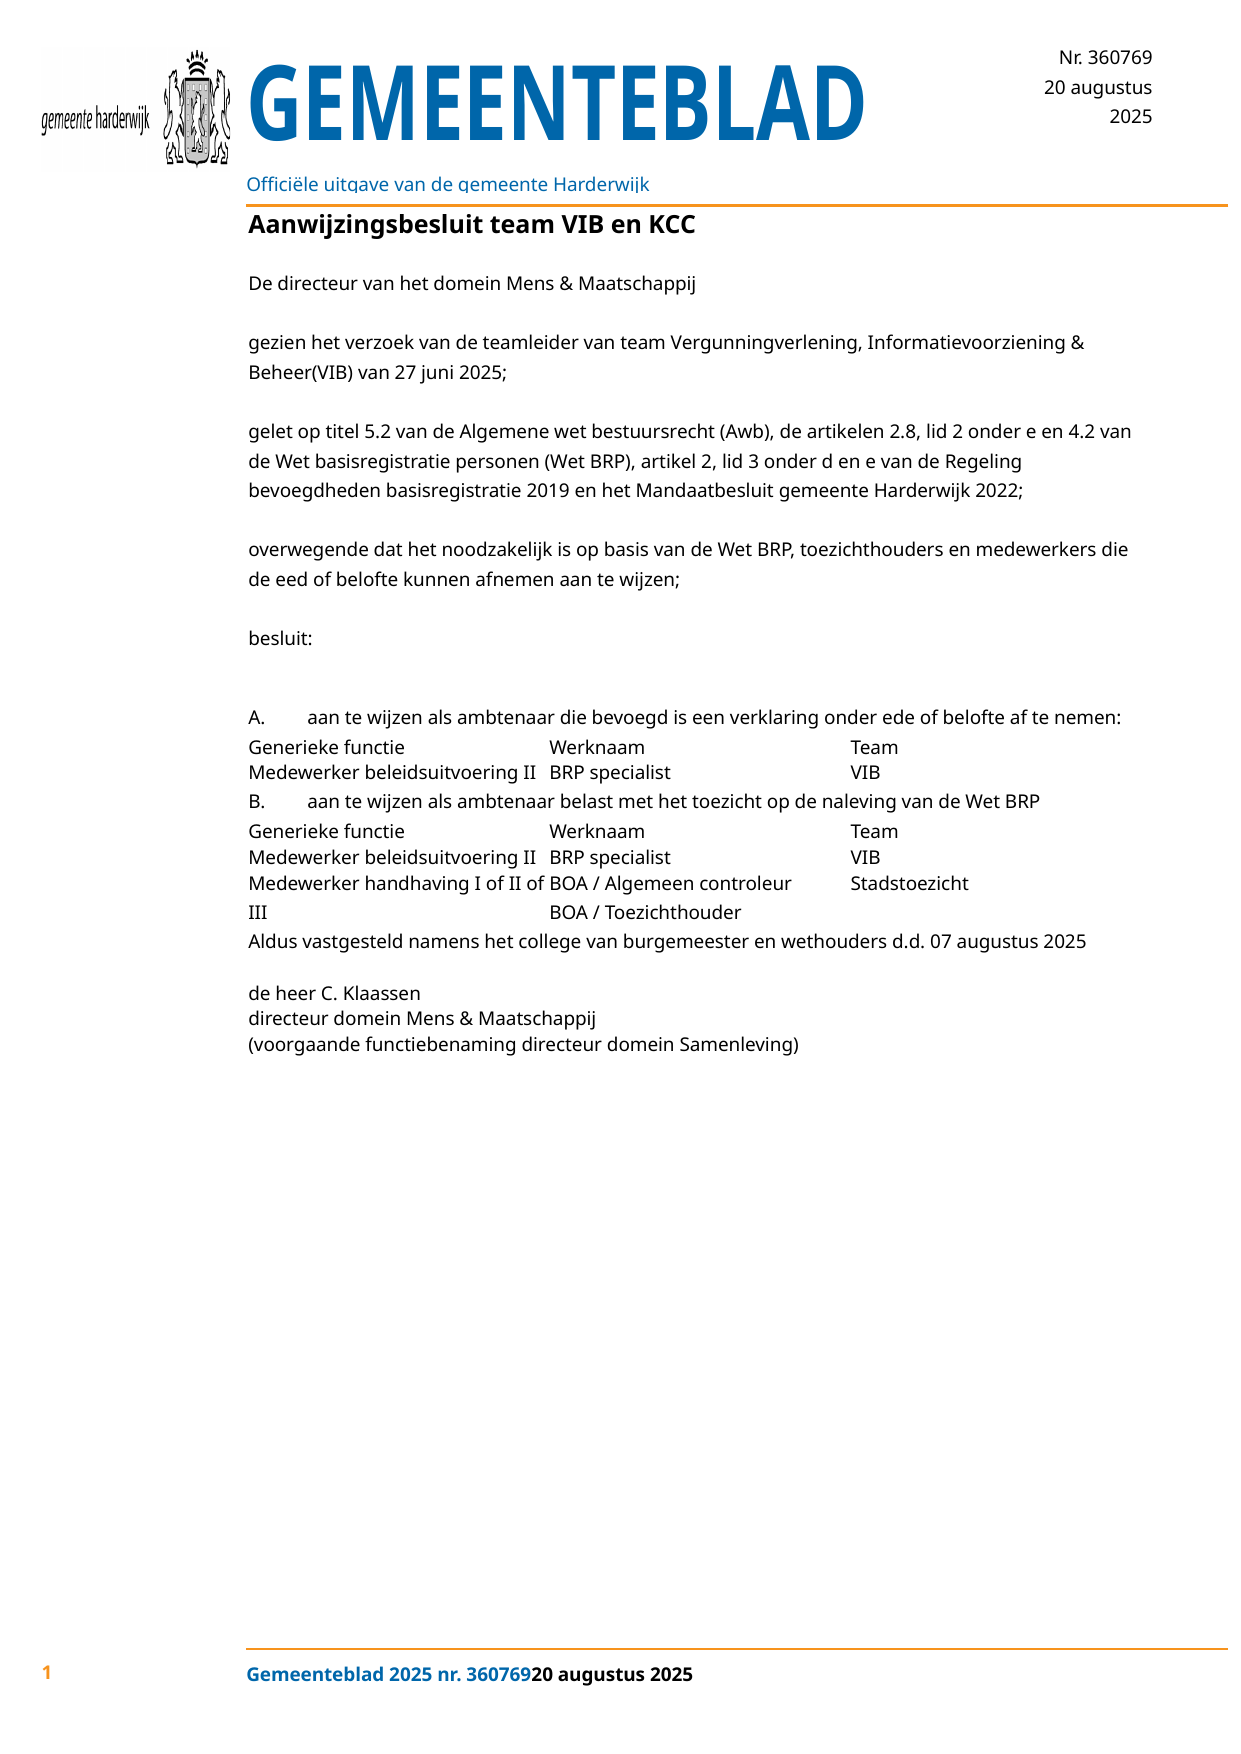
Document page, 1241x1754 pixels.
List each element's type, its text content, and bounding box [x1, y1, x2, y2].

text directeur domein Mens & Maatschappij [248, 1005, 1152, 1031]
text Aanwijzingsbesluit team VIB en KCC [248, 207, 1152, 241]
text de heer C. Klaassen [248, 980, 1152, 1005]
table_cell Stadstoezicht [850, 870, 1152, 925]
text besluit: [248, 625, 1152, 651]
table_cell Medewerker beleidsuitvoering II [248, 760, 549, 785]
table_header Werknaam [549, 818, 850, 844]
text Aldus vastgesteld namens het college van burgemeester en wethouders d.d. 07 augustus 2025 [248, 928, 1152, 954]
picture [41, 47, 231, 172]
text gelet op titel 5.2 van de Algemene wet bestuursrecht (Awb), de artikelen 2.8, lid 2 onder e en 4.2 van de Wet basisregistratie personen (Wet BRP), artikel 2, lid 3 onder d en e van de Regeling bevoegdheden basisregistratie 2019 en het Mandaatbesluit gemeente Harderwijk 2022; [248, 418, 1152, 503]
table_cell VIB [850, 760, 1152, 785]
table_header Generieke functie [248, 734, 549, 759]
table_header Werknaam [549, 734, 850, 759]
table_cell Medewerker handhaving I of II of III [248, 870, 549, 925]
table_cell Medewerker beleidsuitvoering II [248, 844, 549, 870]
table_cell BRP specialist [549, 844, 850, 870]
table_cell BRP specialist [549, 760, 850, 785]
text gezien het verzoek van de teamleider van team Vergunningverlening, Informatievoorziening & Beheer(VIB) van 27 juni 2025; [248, 329, 1152, 385]
text (voorgaande functiebenaming directeur domein Samenleving) [248, 1031, 1152, 1057]
text overwegende dat het noodzakelijk is op basis van de Wet BRP, toezichthouders en medewerkers die de eed of belofte kunnen afnemen aan te wijzen; [248, 537, 1152, 592]
table_cell VIB [850, 844, 1152, 870]
text De directeur van het domein Mens & Maatschappij [248, 270, 1152, 296]
table_header Team [850, 734, 1152, 759]
table_header Generieke functie [248, 818, 549, 844]
table_cell BOA / Algemeen controleur BOA / Toezichthouder [549, 870, 850, 925]
list aan te wijzen als ambtenaar belast met het toezicht op de naleving van de Wet BRP [248, 788, 1152, 814]
list aan te wijzen als ambtenaar die bevoegd is een verklaring onder ede of belofte af te nemen: [248, 704, 1152, 730]
table_header Team [850, 818, 1152, 844]
